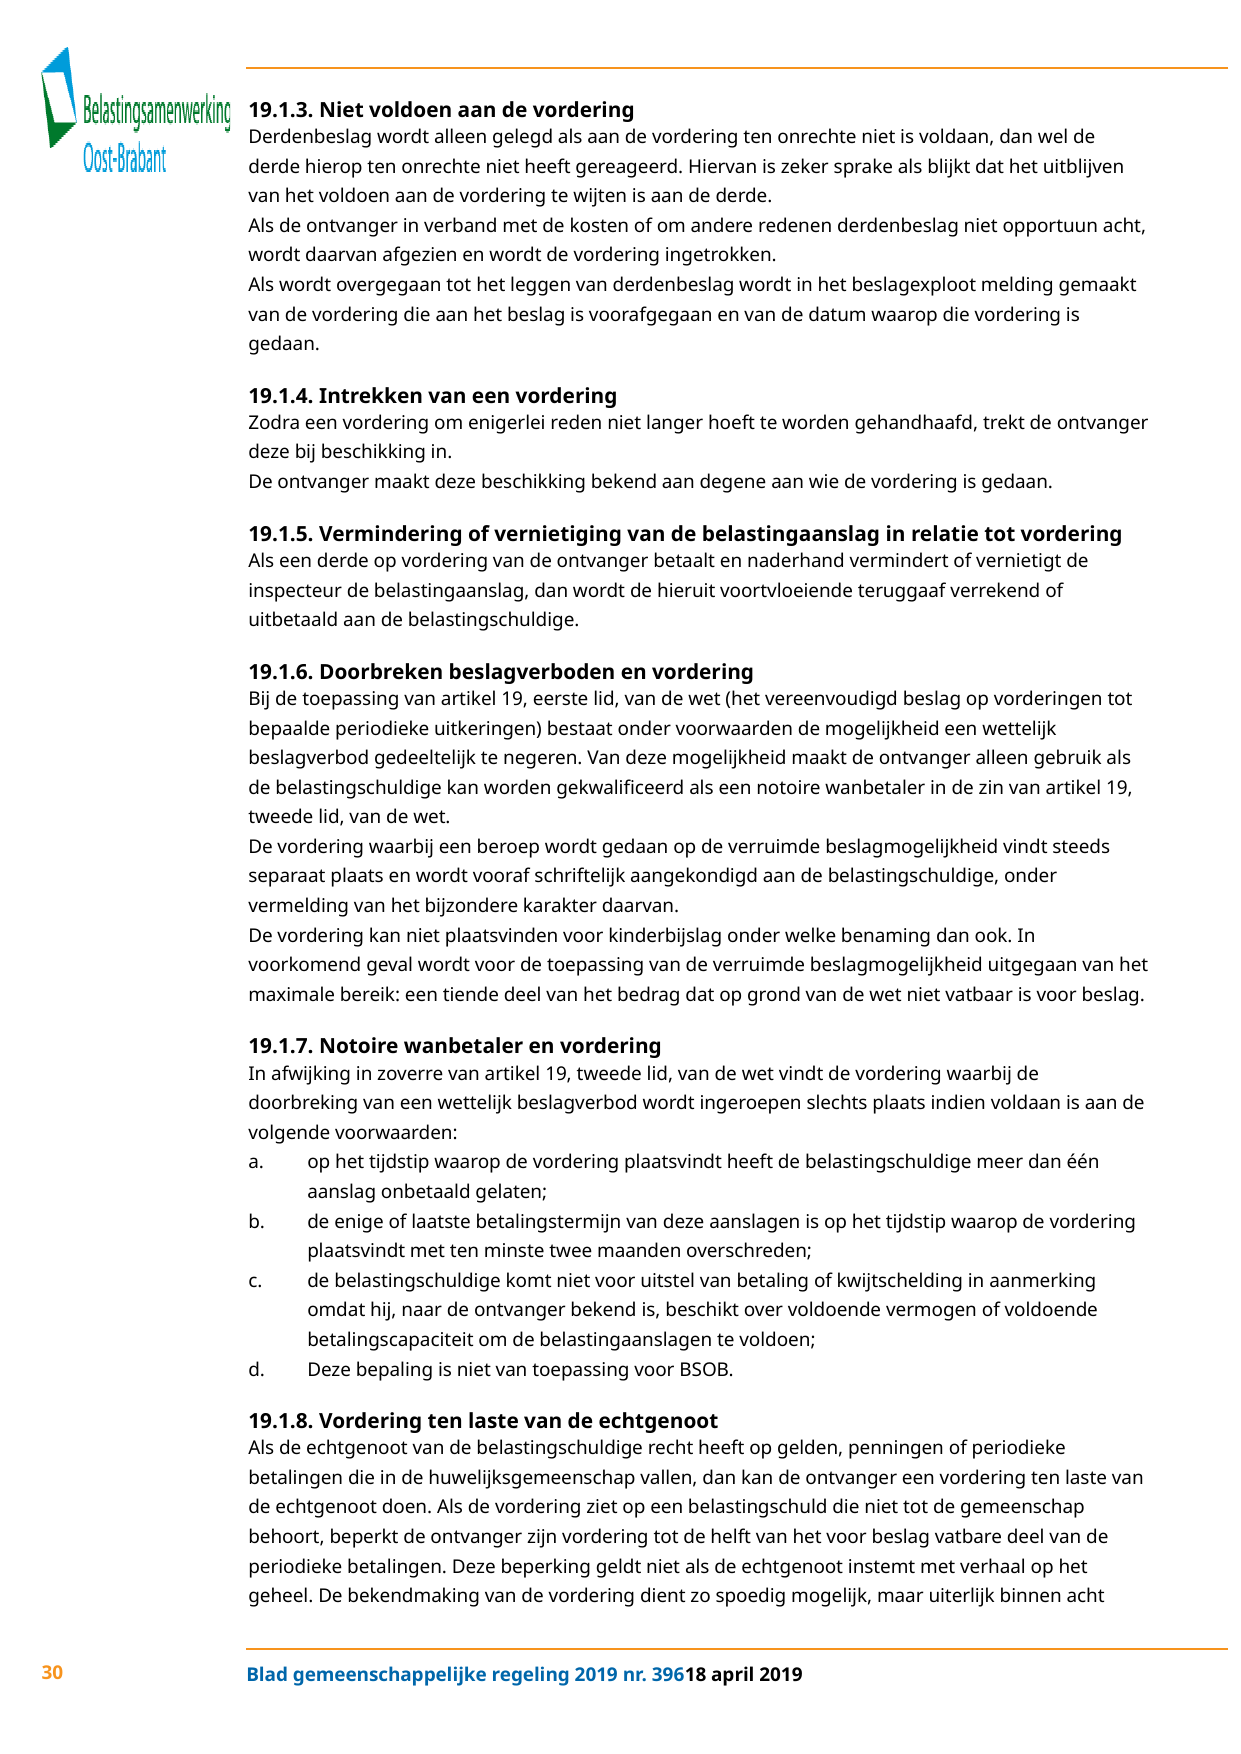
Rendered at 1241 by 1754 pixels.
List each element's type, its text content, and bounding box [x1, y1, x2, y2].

text 19.1.8. Vordering ten laste van de echtgenoot [248, 1406, 1152, 1434]
picture [129, 155, 134, 172]
text Als de echtgenoot van de belastingschuldige recht heeft op gelden, penningen of periodieke betalingen die in de huwelijksgemeenschap vallen, dan kan de ontvanger een vordering ten laste van de echtgenoot doen. Als de vordering ziet op een belastingschuld die niet tot de gemeenschap behoort, beperkt de ontvanger zijn vordering tot de helft van het voor beslag vatbare deel van de periodieke betalingen. Deze beperking geldt niet als de echtgenoot instemt met verhaal op het geheel. De bekendmaking van de vordering dient zo spoedig mogelijk, maar uiterlijk binnen acht [248, 1434, 1152, 1608]
text Derdenbeslag wordt alleen gelegd als aan de vordering ten onrechte niet is voldaan, dan wel de derde hierop ten onrechte niet heeft gereageerd. Hiervan is zeker sprake als blijkt dat het uitblijven van het voldoen aan de vordering te wijten is aan de derde. [248, 123, 1152, 208]
list Deze bepaling is niet van toepassing voor BSOB. [248, 1356, 1152, 1381]
text Bij de toepassing van artikel 19, eerste lid, van de wet (het vereenvoudigd beslag op vorderingen tot bepaalde periodieke uitkeringen) bestaat onder voorwaarden de mogelijkheid een wettelijk beslagverbod gedeeltelijk te negeren. Van deze mogelijkheid maakt de ontvanger alleen gebruik als de belastingschuldige kan worden gekwalificeerd als een notoire wanbetaler in de zin van artikel 19, tweede lid, van de wet. [248, 685, 1152, 829]
text 19.1.7. Notoire wanbetaler en vordering [248, 1031, 1152, 1060]
text 19.1.3. Niet voldoen aan de vordering [248, 95, 1152, 123]
picture [41, 47, 231, 172]
text De vordering kan niet plaatsvinden voor kinderbijslag onder welke benaming dan ook. In voorkomend geval wordt voor de toepassing van de verruimde beslagmogelijkheid uitgegaan van het maximale bereik: een tiende deel van het bedrag dat op grond van de wet niet vatbaar is voor beslag. [248, 922, 1152, 1007]
text 19.1.4. Intrekken van een vordering [248, 381, 1152, 409]
picture [91, 163, 96, 172]
picture [100, 161, 105, 172]
text Als de ontvanger in verband met de kosten of om andere redenen derdenbeslag niet opportuun acht, wordt daarvan afgezien en wordt de vordering ingetrokken. [248, 212, 1152, 267]
text In afwijking in zoverre van artikel 19, tweede lid, van de wet vindt de vordering waarbij de doorbreking van een wettelijk beslagverbod wordt ingeroepen slechts plaats indien voldaan is aan de volgende voorwaarden: [248, 1060, 1152, 1145]
text Als wordt overgegaan tot het leggen van derdenbeslag wordt in het beslagexploot melding gemaakt van de vordering die aan het beslag is voorafgegaan en van de datum waarop die vordering is gedaan. [248, 271, 1152, 356]
text De vordering waarbij een beroep wordt gedaan op de verruimde beslagmogelijkheid vindt steeds separaat plaats en wordt vooraf schriftelijk aangekondigd aan de belastingschuldige, onder vermelding van het bijzondere karakter daarvan. [248, 833, 1152, 918]
list de enige of laatste betalingstermijn van deze aanslagen is op het tijdstip waarop de vordering plaatsvindt met ten minste twee maanden overschreden; [248, 1208, 1152, 1263]
picture [86, 146, 91, 169]
list op het tijdstip waarop de vordering plaatsvindt heeft de belastingschuldige meer dan één aanslag onbetaald gelaten; [248, 1149, 1152, 1204]
list de belastingschuldige komt niet voor uitstel van betaling of kwijtschelding in aanmerking omdat hij, naar de ontvanger bekend is, beschikt over voldoende vermogen of voldoende betalingscapaciteit om de belastingaanslagen te voldoen; [248, 1267, 1152, 1352]
text 19.1.6. Doorbreken beslagverboden en vordering [248, 657, 1152, 685]
text 19.1.5. Vermindering of vernietiging van de belastingaanslag in relatie tot vordering [248, 519, 1152, 547]
text Als een derde op vordering van de ontvanger betaalt en naderhand vermindert of vernietigt de inspecteur de belastingaanslag, dan wordt de hieruit voortvloeiende teruggaaf verrekend of uitbetaald aan de belastingschuldige. [248, 547, 1152, 632]
text Zodra een vordering om enigerlei reden niet langer hoeft te worden gehandhaafd, trekt de ontvanger deze bij beschikking in. [248, 409, 1152, 464]
text De ontvanger maakt deze beschikking bekend aan degene aan wie de vordering is gedaan. [248, 468, 1152, 494]
